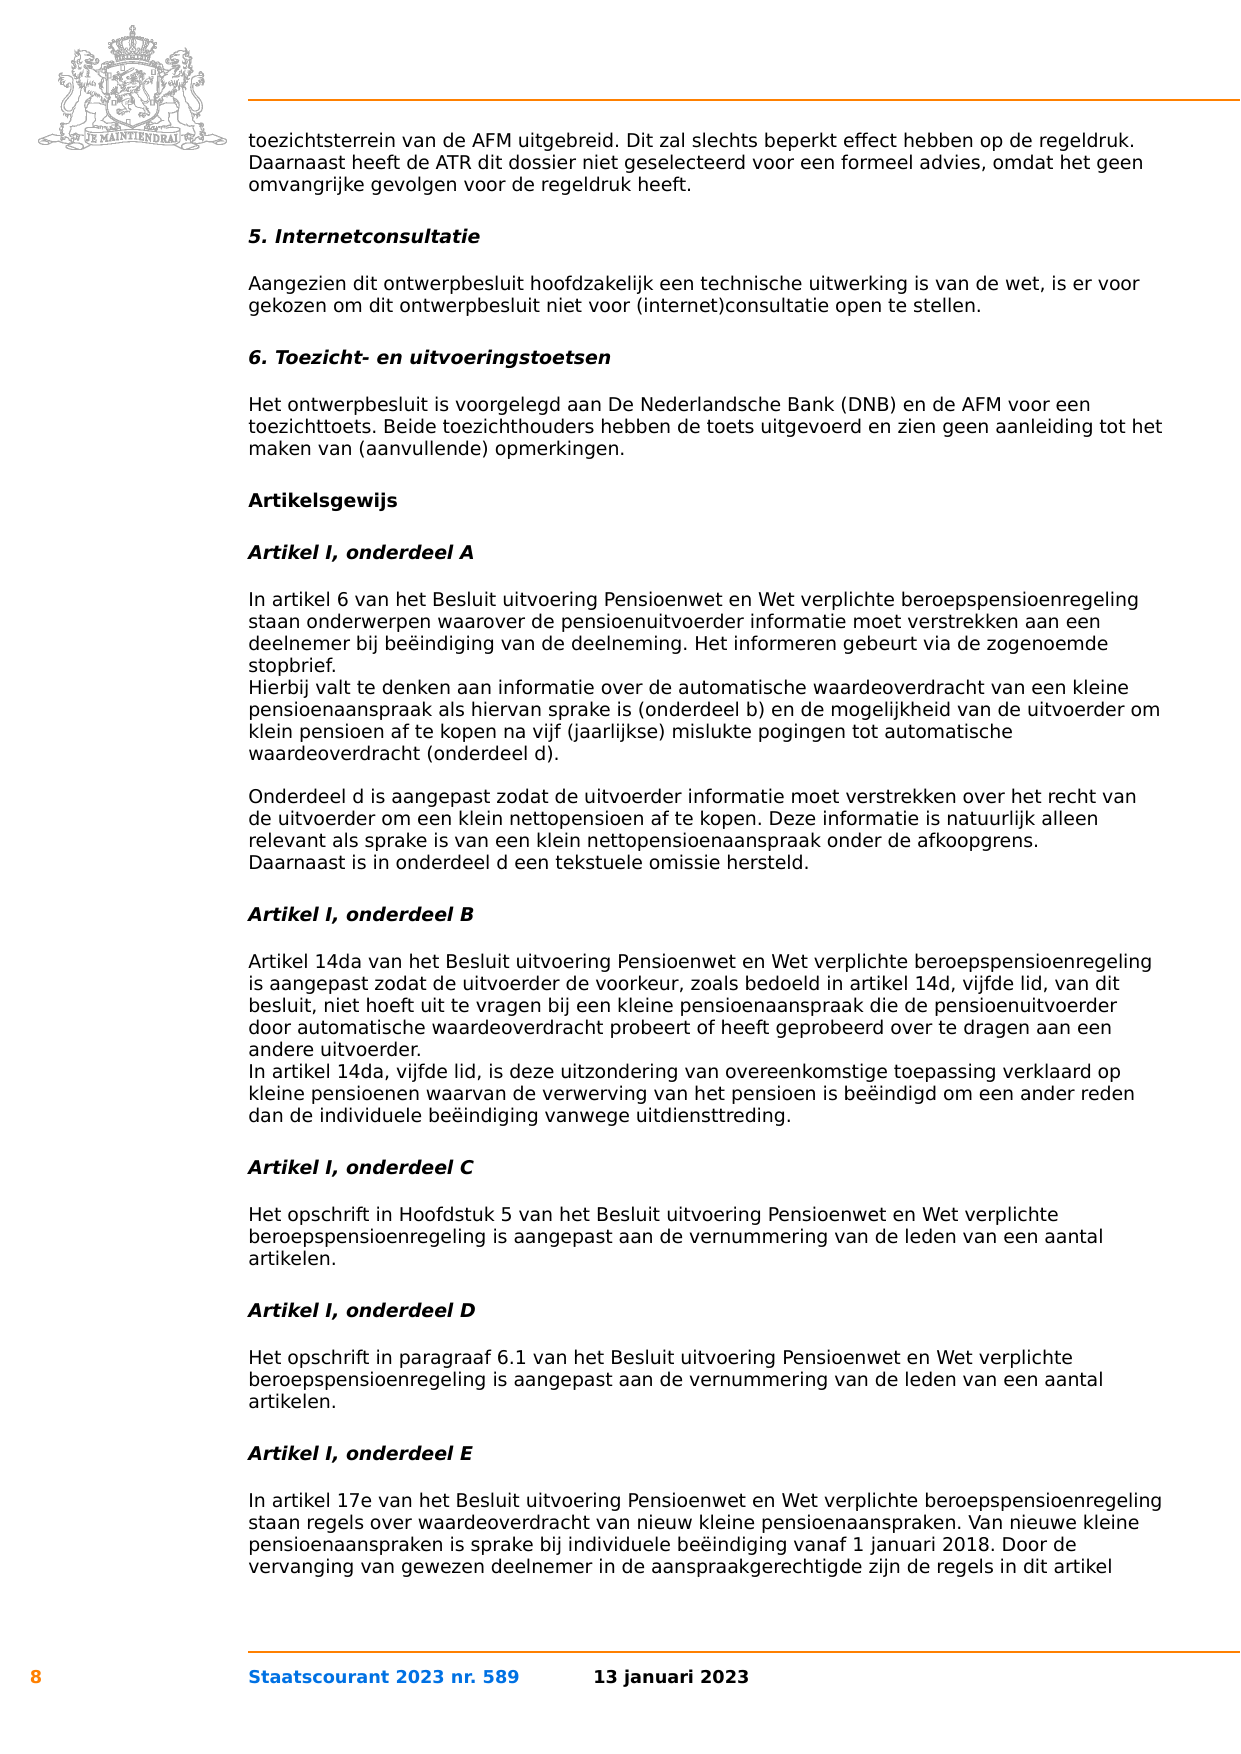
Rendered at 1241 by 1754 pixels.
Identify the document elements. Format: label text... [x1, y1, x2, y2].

text Artikel 14da van het Besluit uitvoering Pensioenwet en Wet verplichte beroepspensioenregeling is aangepast zodat de uitvoerder de voorkeur, zoals bedoeld in artikel 14d, vijfde lid, van dit besluit, niet hoeft uit te vragen bij een kleine pensioenaanspraak die de pensioenuitvoerder door automatische waardeoverdracht probeert of heeft geprobeerd over te dragen aan een andere uitvoerder. [248, 951, 1163, 1061]
text Het opschrift in paragraaf 6.1 van het Besluit uitvoering Pensioenwet en Wet verplichte beroepspensioenregeling is aangepast aan de vernummering van de leden van een aantal artikelen. [248, 1347, 1163, 1413]
text Het ontwerpbesluit is voorgelegd aan De Nederlandsche Bank (DNB) en de AFM voor een toezichttoets. Beide toezichthouders hebben de toets uitgevoerd en zien geen aanleiding tot het maken van (aanvullende) opmerkingen. [248, 394, 1163, 460]
text Het opschrift in Hoofdstuk 5 van het Besluit uitvoering Pensioenwet en Wet verplichte beroepspensioenregeling is aangepast aan de vernummering van de leden van een aantal artikelen. [248, 1204, 1163, 1270]
text In artikel 17e van het Besluit uitvoering Pensioenwet en Wet verplichte beroepspensioenregeling staan regels over waardeoverdracht van nieuw kleine pensioenaanspraken. Van nieuwe kleine pensioenaanspraken is sprake bij individuele beëindiging vanaf 1 januari 2018. Door de vervanging van gewezen deelnemer in de aanspraakgerechtigde zijn de regels in dit artikel [248, 1490, 1163, 1578]
text toezichtsterrein van de AFM uitgebreid. Dit zal slechts beperkt effect hebben op de regeldruk. Daarnaast heeft de ATR dit dossier niet geselecteerd voor een formeel advies, omdat het geen omvangrijke gevolgen voor de regeldruk heeft. [248, 130, 1163, 196]
subtitle Artikel I, onderdeel D [248, 1300, 1163, 1322]
text In artikel 6 van het Besluit uitvoering Pensioenwet en Wet verplichte beroepspensioenregeling staan onderwerpen waarover de pensioenuitvoerder informatie moet verstrekken aan een deelnemer bij beëindiging van de deelneming. Het informeren gebeurt via de zogenoemde stopbrief. [248, 589, 1163, 677]
text In artikel 14da, vijfde lid, is deze uitzondering van overeenkomstige toepassing verklaard op kleine pensioenen waarvan de verwerving van het pensioen is beëindigd om een ander reden dan de individuele beëindiging vanwege uitdiensttreding. [248, 1061, 1163, 1127]
subtitle Artikel I, onderdeel C [248, 1157, 1163, 1179]
text Onderdeel d is aangepast zodat de uitvoerder informatie moet verstrekken over het recht van de uitvoerder om een klein nettopensioen af te kopen. Deze informatie is natuurlijk alleen relevant als sprake is van een klein nettopensioenaanspraak onder de afkoopgrens. [248, 786, 1163, 852]
text Aangezien dit ontwerpbesluit hoofdzakelijk een technische uitwerking is van de wet, is er voor gekozen om dit ontwerpbesluit niet voor (internet)consultatie open te stellen. [248, 273, 1163, 317]
picture [38, 25, 227, 150]
text Hierbij valt te denken aan informatie over de automatische waardeoverdracht van een kleine pensioenaanspraak als hiervan sprake is (onderdeel b) en de mogelijkheid van de uitvoerder om klein pensioen af te kopen na vijf (jaarlijkse) mislukte pogingen tot automatische waardeoverdracht (onderdeel d). [248, 677, 1163, 764]
subtitle Artikelsgewijs [248, 490, 1163, 512]
subtitle Artikel I, onderdeel E [248, 1443, 1163, 1465]
text Daarnaast is in onderdeel d een tekstuele omissie hersteld. [248, 852, 1163, 874]
subtitle Artikel I, onderdeel B [248, 904, 1163, 926]
subtitle Artikel I, onderdeel A [248, 542, 1163, 564]
subtitle 6. Toezicht- en uitvoeringstoetsen [248, 347, 1163, 369]
subtitle 5. Internetconsultatie [248, 226, 1163, 248]
